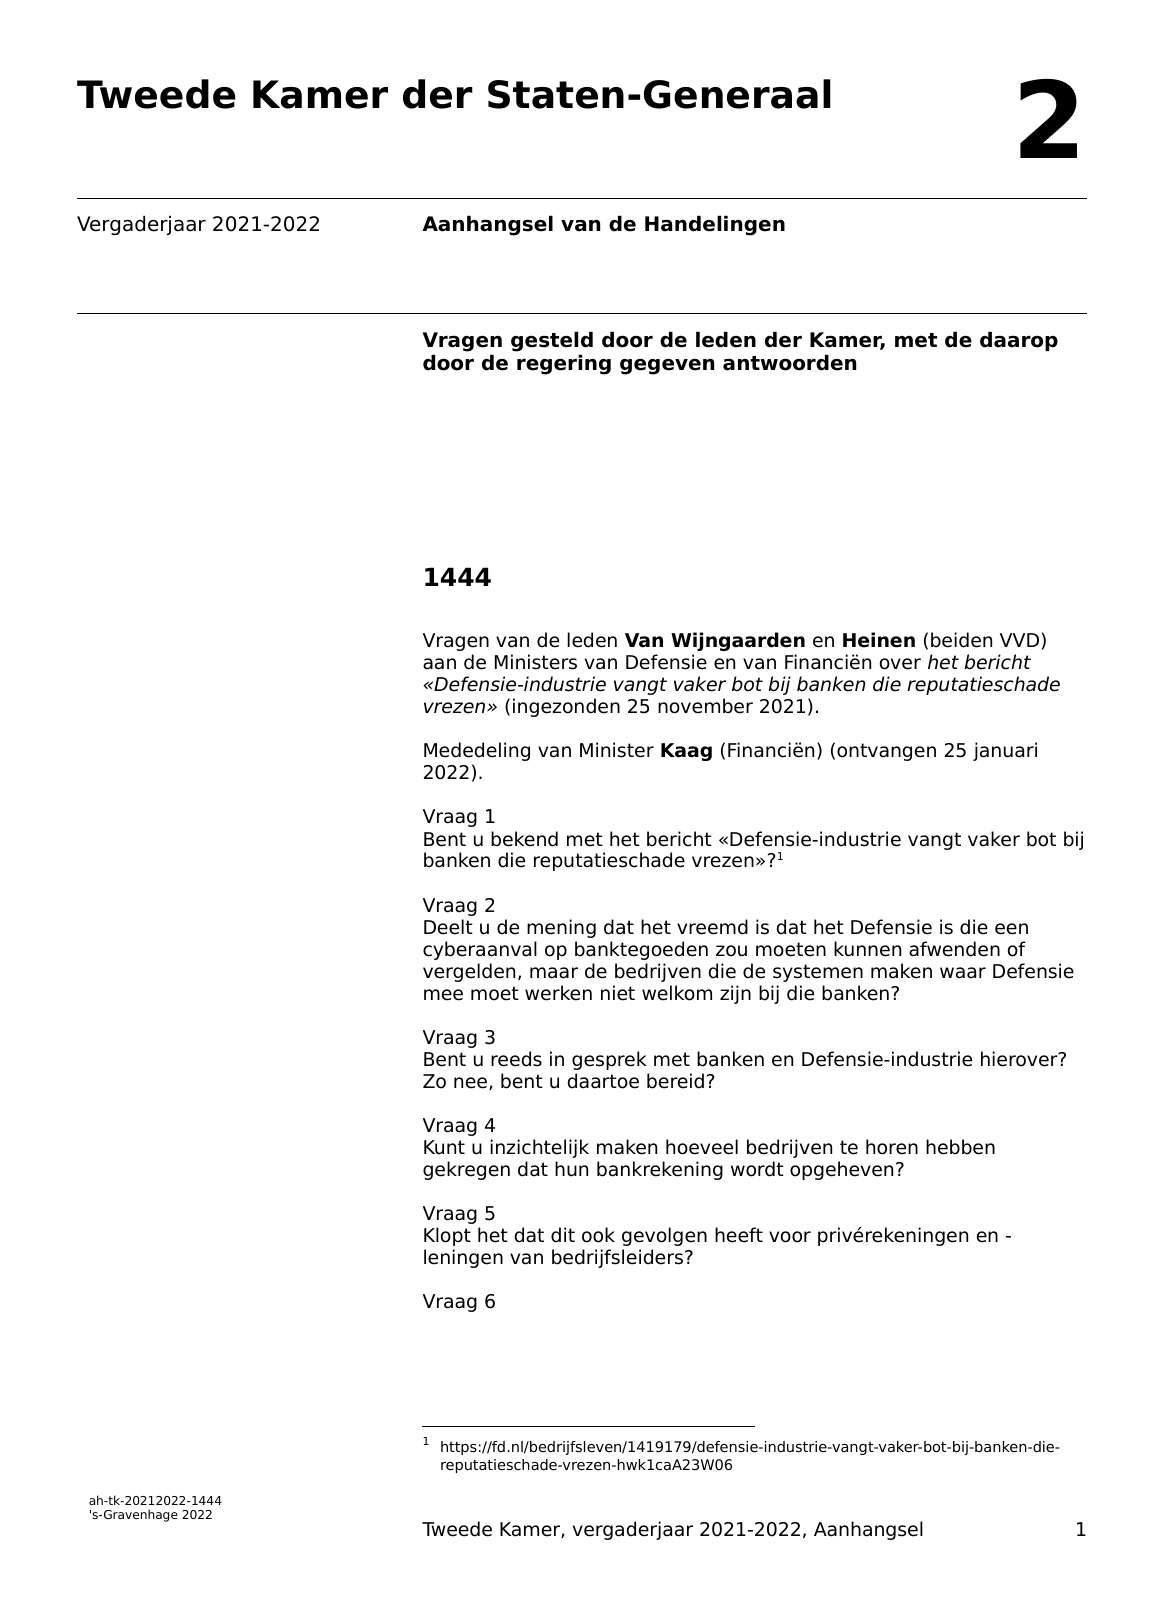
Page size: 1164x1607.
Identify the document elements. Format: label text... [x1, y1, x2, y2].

text Vraag 6 [422, 1291, 1087, 1313]
text Mededeling van Minister Kaag (Financiën) (ontvangen 25 januari 2022). [422, 740, 1087, 784]
text https://fd.nl/bedrijfsleven/1419179/defensie-industrie-vangt-vaker-bot-bij-banken-die-reputatieschade-vrezen-hwk1caA23W06 [422, 1435, 1087, 1474]
table_cell Aanhangsel van de Handelingen [422, 199, 1087, 313]
table_cell [77, 314, 422, 375]
text Vraag 4 [422, 1115, 1087, 1137]
table_header 2 [886, 59, 1087, 198]
table_cell Vragen gesteld door de leden der Kamer, met de daarop door de regering gegeven antwoorden [422, 314, 1087, 375]
text Deelt u de mening dat het vreemd is dat het Defensie is die een cyberaanval op banktegoeden zou moeten kunnen afwenden of vergelden, maar de bedrijven die de systemen maken waar Defensie mee moet werken niet welkom zijn bij die banken? [422, 917, 1087, 1004]
table_header Tweede Kamer der Staten-Generaal [77, 59, 886, 198]
text Kunt u inzichtelijk maken hoeveel bedrijven te horen hebben gekregen dat hun bankrekening wordt opgeheven? [422, 1137, 1087, 1181]
text Bent u bekend met het bericht «Defensie-industrie vangt vaker bot bij banken die reputatieschade vrezen»? [422, 828, 1087, 872]
text Vraag 3 [422, 1027, 1087, 1049]
text Klopt het dat dit ook gevolgen heeft voor privérekeningen en -leningen van bedrijfsleiders? [422, 1225, 1087, 1269]
text Bent u reeds in gesprek met banken en Defensie-industrie hierover? Zo nee, bent u daartoe bereid? [422, 1049, 1087, 1093]
text 's-Gravenhage 2022 [88, 1508, 323, 1522]
text 1444 [422, 563, 1087, 592]
table_cell Vergaderjaar 2021-2022 [77, 199, 422, 313]
text Vraag 2 [422, 894, 1087, 917]
text Vraag 1 [422, 806, 1087, 828]
text Vragen van de leden Van Wijngaarden en Heinen (beiden VVD) aan de Ministers van Defensie en van Financiën over het bericht «Defensie-industrie vangt vaker bot bij banken die reputatieschade vrezen» (ingezonden 25 november 2021). [422, 630, 1087, 718]
text Vraag 5 [422, 1203, 1087, 1225]
text ah-tk-20212022-1444 [88, 1494, 323, 1508]
